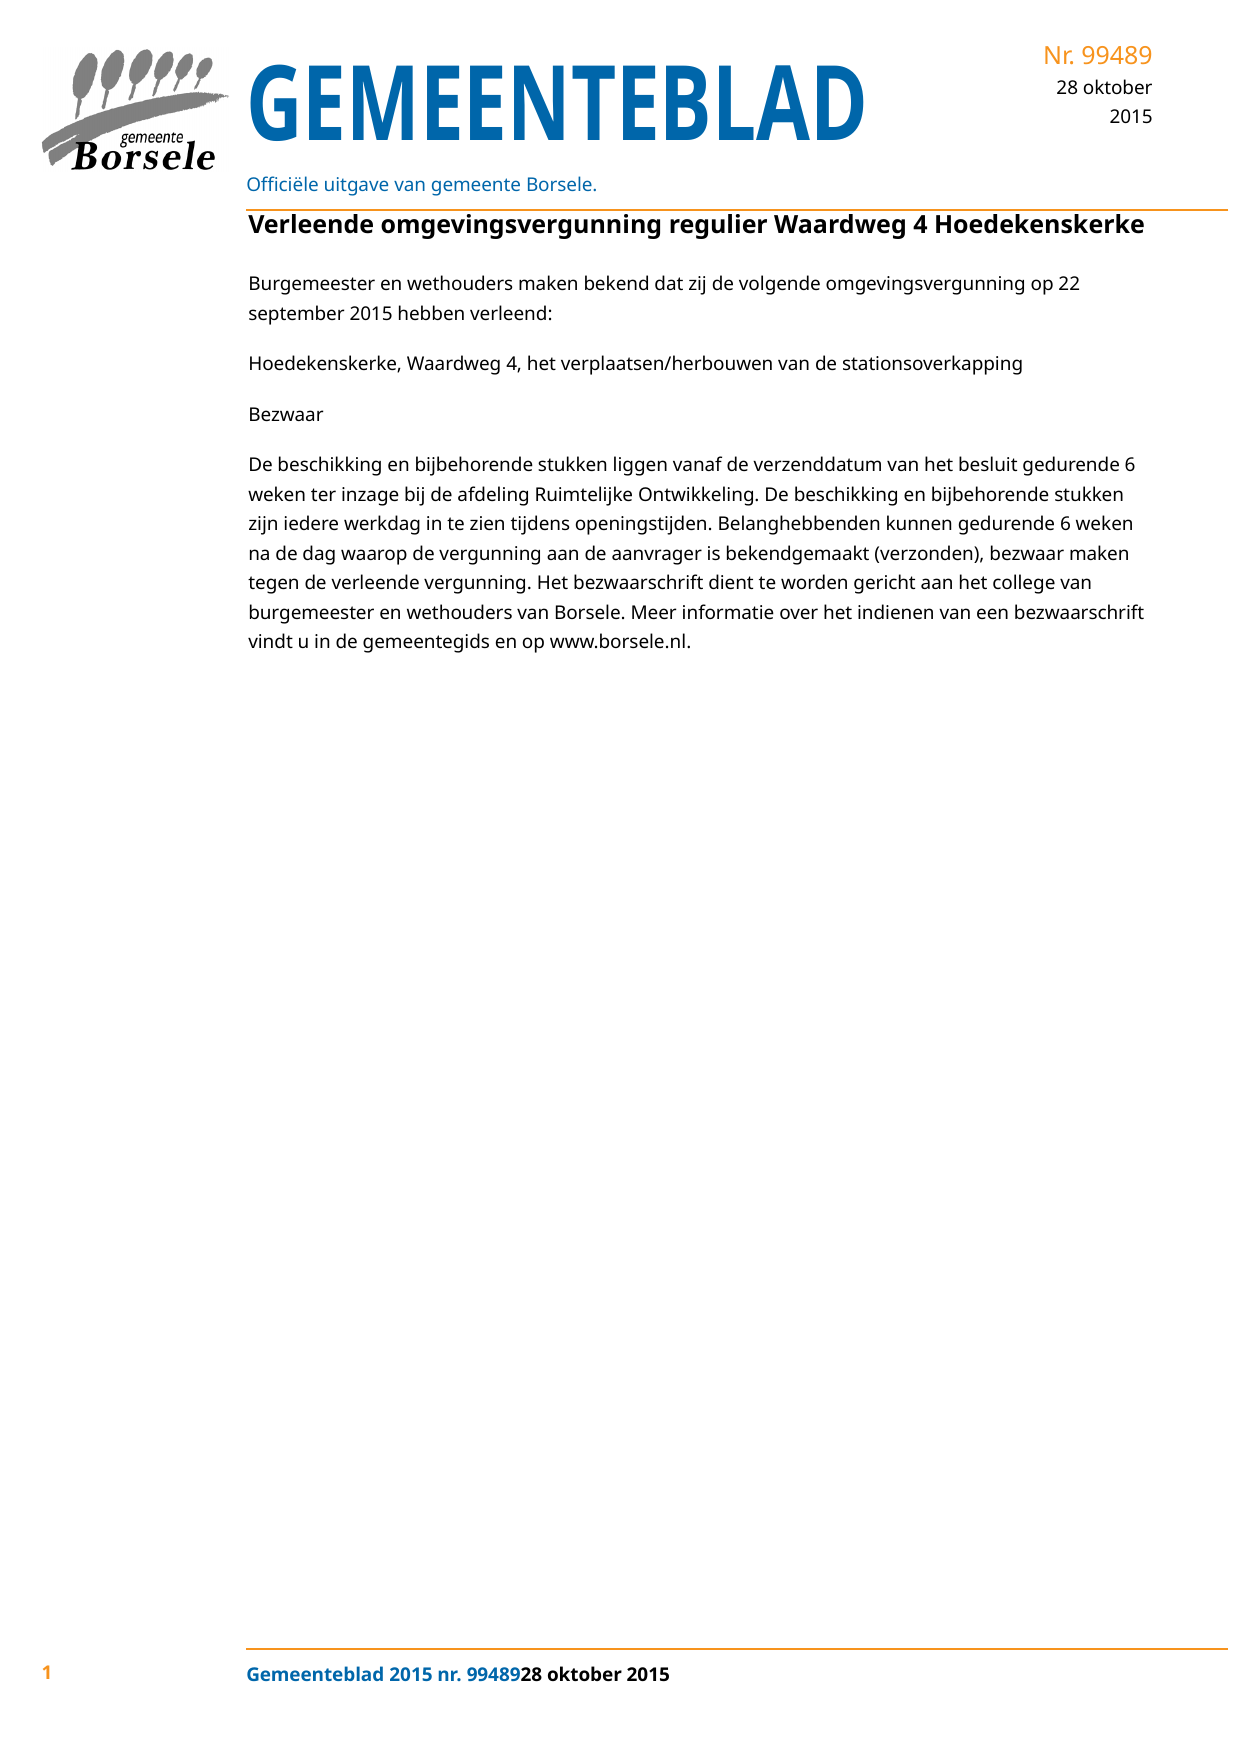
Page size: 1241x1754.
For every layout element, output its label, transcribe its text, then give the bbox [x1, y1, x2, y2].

text Verleende omgevingsvergunning regulier Waardweg 4 Hoedekenskerke [248, 211, 1152, 241]
picture [41, 47, 231, 172]
text Bezwaar [248, 401, 1152, 426]
text Burgemeester en wethouders maken bekend dat zij de volgende omgevingsvergunning op 22 september 2015 hebben verleend: [248, 270, 1152, 326]
text Hoedekenskerke, Waardweg 4, het verplaatsen/herbouwen van de stationsoverkapping [248, 350, 1152, 376]
text De beschikking en bijbehorende stukken liggen vanaf de verzenddatum van het besluit gedurende 6 weken ter inzage bij de afdeling Ruimtelijke Ontwikkeling. De beschikking en bijbehorende stukken zijn iedere werkdag in te zien tijdens openingstijden. Belanghebbenden kunnen gedurende 6 weken na de dag waarop de vergunning aan de aanvrager is bekendgemaakt (verzonden), bezwaar maken tegen de verleende vergunning. Het bezwaarschrift dient te worden gericht aan het college van burgemeester en wethouders van Borsele. Meer informatie over het indienen van een bezwaarschrift vindt u in de gemeentegids en op www.borsele.nl. [248, 451, 1152, 654]
